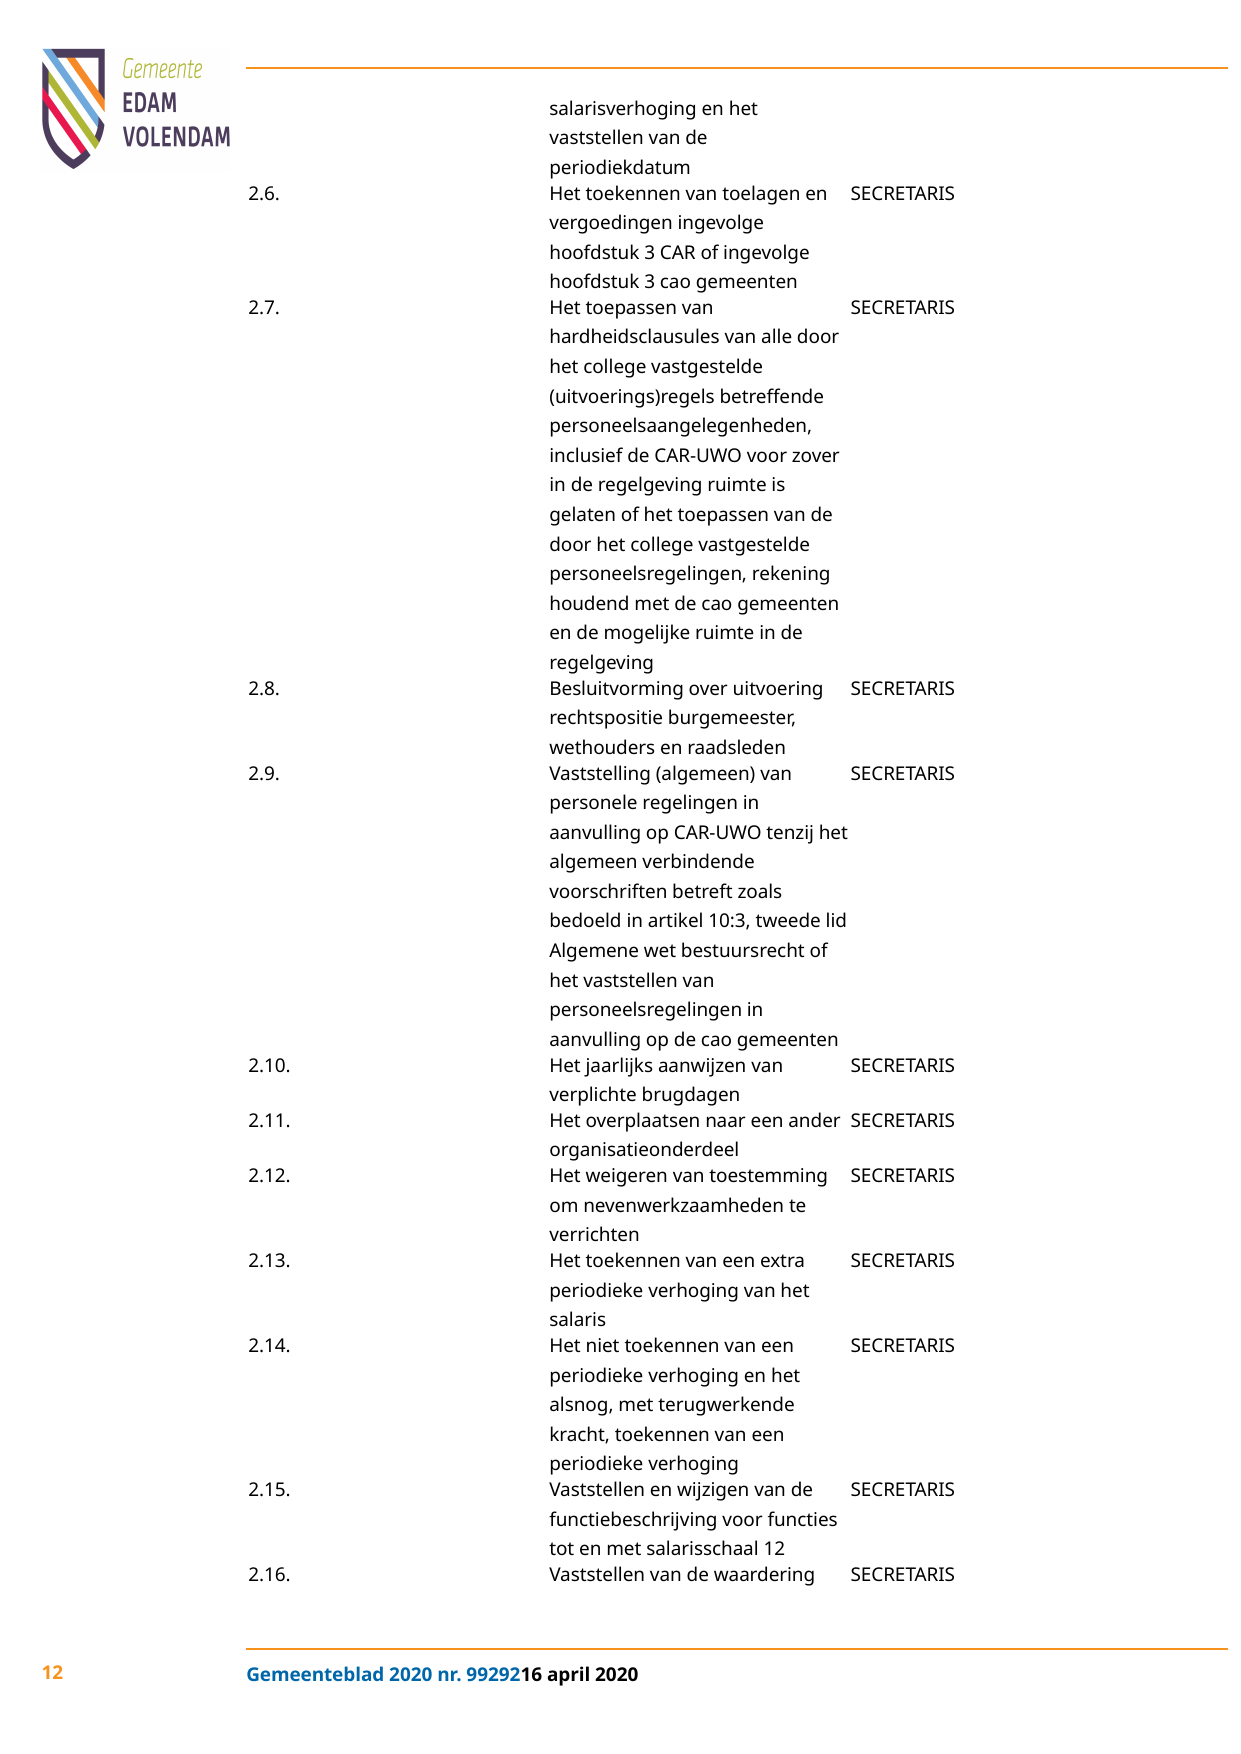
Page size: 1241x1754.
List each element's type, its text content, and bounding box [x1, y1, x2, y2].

table_cell SECRETARIS [850, 1163, 1152, 1247]
table_cell 2.11. [248, 1107, 549, 1162]
table_cell SECRETARIS [850, 294, 1152, 675]
table_cell SECRETARIS [850, 180, 1152, 294]
table_cell 2.8. [248, 675, 549, 760]
table_cell salarisverhoging en het vaststellen van de periodiekdatum [549, 95, 850, 180]
table_cell [248, 95, 549, 180]
table_cell 2.10. [248, 1052, 549, 1107]
table_cell Het jaarlijks aanwijzen van verplichte brugdagen [549, 1052, 850, 1107]
table_cell SECRETARIS [850, 1332, 1152, 1476]
table_cell 2.12. [248, 1163, 549, 1247]
table_cell Het niet toekennen van een periodieke verhoging en het alsnog, met terugwerkende kracht, toekennen van een periodieke verhoging [549, 1332, 850, 1476]
table_cell SECRETARIS [850, 760, 1152, 1052]
table_cell SECRETARIS [850, 1107, 1152, 1162]
table_cell Het toepassen van hardheidsclausules van alle door het college vastgestelde (uitvoerings)regels betreffende personeelsaangelegenheden, inclusief de CAR-UWO voor zover in de regelgeving ruimte is gelaten of het toepassen van de door het college vastgestelde personeelsregelingen, rekening houdend met de cao gemeenten en de mogelijke ruimte in de regelgeving [549, 294, 850, 675]
table_cell 2.9. [248, 760, 549, 1052]
table_cell [850, 95, 1152, 180]
table_cell SECRETARIS [850, 675, 1152, 760]
table_cell Besluitvorming over uitvoering rechtspositie burgemeester, wethouders en raadsleden [549, 675, 850, 760]
table_cell 2.15. [248, 1476, 549, 1561]
table_cell 2.16. [248, 1561, 549, 1587]
table_cell 2.13. [248, 1247, 549, 1332]
table_cell 2.6. [248, 180, 549, 294]
table_cell SECRETARIS [850, 1476, 1152, 1561]
table_cell Het toekennen van een extra periodieke verhoging van het salaris [549, 1247, 850, 1332]
table_cell Vaststelling (algemeen) van personele regelingen in aanvulling op CAR-UWO tenzij het algemeen verbindende voorschriften betreft zoals bedoeld in artikel 10:3, tweede lid Algemene wet bestuursrecht of het vaststellen van personeelsregelingen in aanvulling op de cao gemeenten [549, 760, 850, 1052]
table_cell 2.14. [248, 1332, 549, 1476]
table_cell SECRETARIS [850, 1052, 1152, 1107]
table_cell Vaststellen van de waardering [549, 1561, 850, 1587]
table_cell Het overplaatsen naar een ander organisatieonderdeel [549, 1107, 850, 1162]
table_cell Het weigeren van toestemming om nevenwerkzaamheden te verrichten [549, 1163, 850, 1247]
table_cell SECRETARIS [850, 1561, 1152, 1587]
table_cell 2.7. [248, 294, 549, 675]
picture [41, 47, 231, 172]
table_cell SECRETARIS [850, 1247, 1152, 1332]
table_cell Het toekennen van toelagen en vergoedingen ingevolge hoofdstuk 3 CAR of ingevolge hoofdstuk 3 cao gemeenten [549, 180, 850, 294]
table_cell Vaststellen en wijzigen van de functiebeschrijving voor functies tot en met salarisschaal 12 [549, 1476, 850, 1561]
